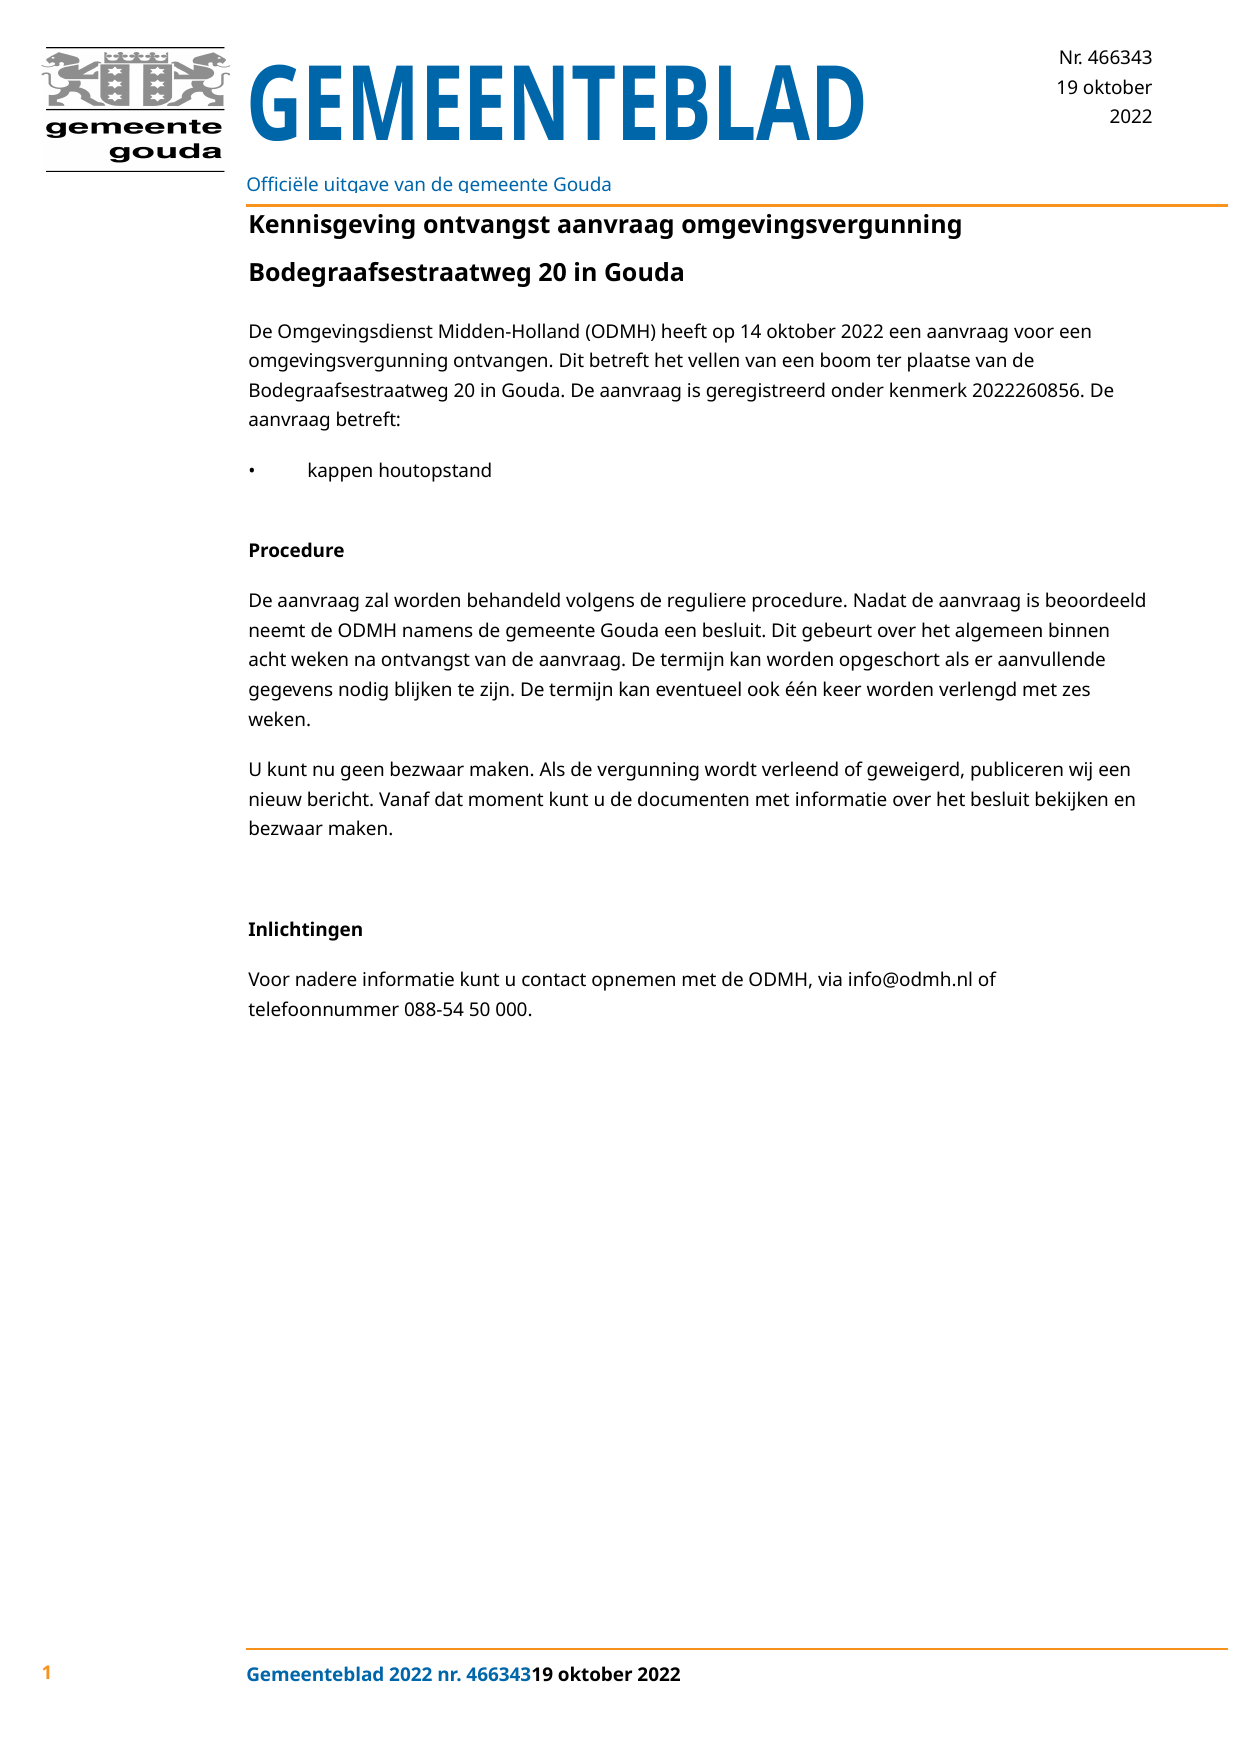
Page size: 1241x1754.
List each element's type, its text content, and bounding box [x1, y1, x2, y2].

list kappen houtopstand [248, 457, 1152, 483]
text Procedure [248, 537, 1152, 563]
picture [41, 47, 231, 172]
text De aanvraag zal worden behandeld volgens de reguliere procedure. Nadat de aanvraag is beoordeeld neemt de ODMH namens de gemeente Gouda een besluit. Dit gebeurt over het algemeen binnen acht weken na ontvangst van de aanvraag. De termijn kan worden opgeschort als er aanvullende gegevens nodig blijken te zijn. De termijn kan eventueel ook één keer worden verlengd met zes weken. [248, 587, 1152, 732]
text De Omgevingsdienst Midden-Holland (ODMH) heeft op 14 oktober 2022 een aanvraag voor een omgevingsvergunning ontvangen. Dit betreft het vellen van een boom ter plaatse van de Bodegraafsestraatweg 20 in Gouda. De aanvraag is geregistreerd onder kenmerk 2022260856. De aanvraag betreft: [248, 318, 1152, 432]
text U kunt nu geen bezwaar maken. Als de vergunning wordt verleend of geweigerd, publiceren wij een nieuw bericht. Vanaf dat moment kunt u de documenten met informatie over het besluit bekijken en bezwaar maken. [248, 756, 1152, 841]
text Inlichtingen [248, 916, 1152, 942]
text Voor nadere informatie kunt u contact opnemen met de ODMH, via info@odmh.nl of telefoonnummer 088-54 50 000. [248, 967, 1152, 1022]
text Kennisgeving ontvangst aanvraag omgevingsvergunning Bodegraafsestraatweg 20 in Gouda [248, 207, 1152, 288]
